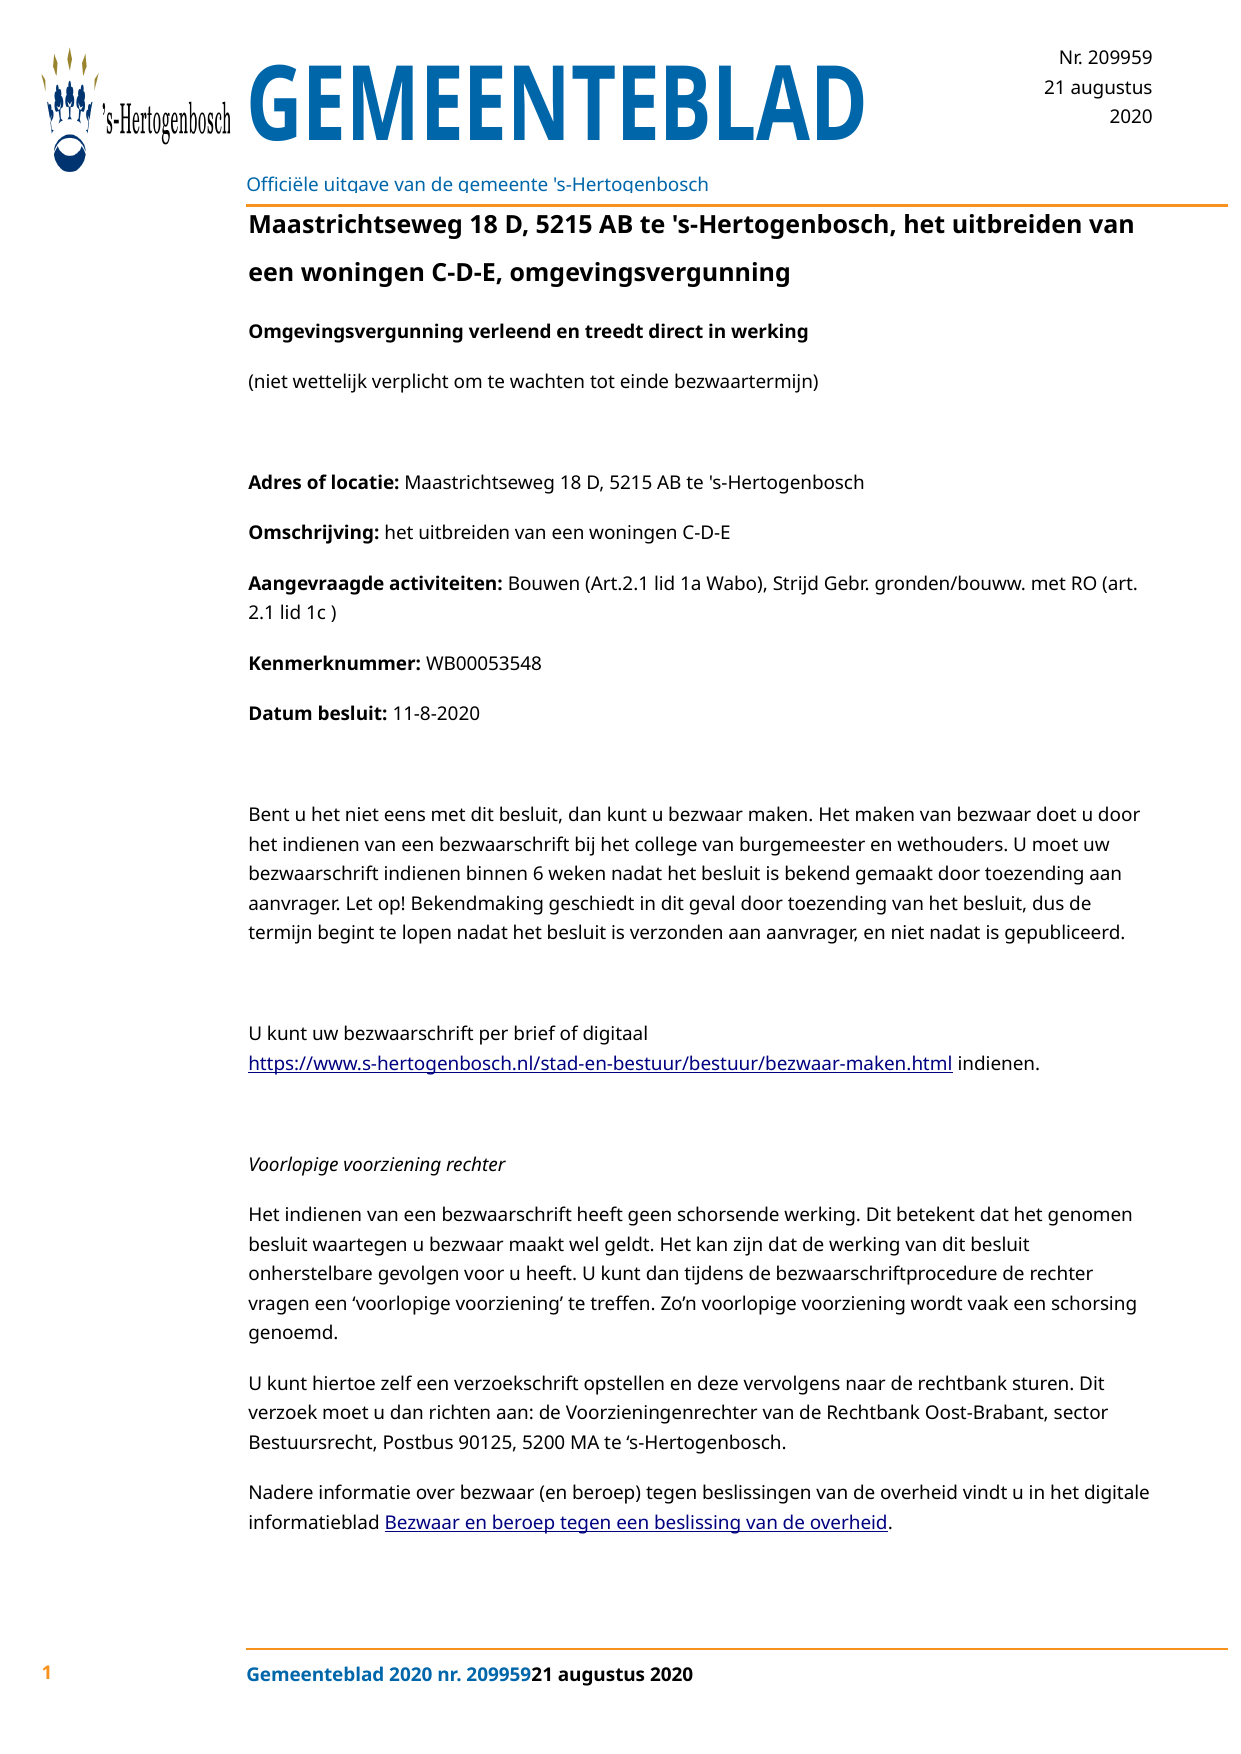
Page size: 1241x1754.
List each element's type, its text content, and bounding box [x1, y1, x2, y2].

text Voorlopige voorziening rechter [248, 1151, 1152, 1177]
text Datum besluit: 11-8-2020 [248, 700, 1152, 726]
text Nadere informatie over bezwaar (en beroep) tegen beslissingen van de overheid vindt u in het digitale informatieblad Bezwaar en beroep tegen een beslissing van de overheid. [248, 1479, 1152, 1535]
text Maastrichtseweg 18 D, 5215 AB te 's-Hertogenbosch, het uitbreiden van een woningen C-D-E, omgevingsvergunning [248, 207, 1152, 288]
text Omschrijving: het uitbreiden van een woningen C-D-E [248, 519, 1152, 545]
picture [41, 47, 231, 172]
text U kunt uw bezwaarschrift per brief of digitaal https://www.s-hertogenbosch.nl/stad-en-bestuur/bestuur/bezwaar-maken.html indienen. [248, 1020, 1152, 1076]
text Omgevingsvergunning verleend en treedt direct in werking [248, 318, 1152, 344]
text Kenmerknummer: WB00053548 [248, 650, 1152, 676]
text Aangevraagde activiteiten: Bouwen (Art.2.1 lid 1a Wabo), Strijd Gebr. gronden/bouww. met RO (art. 2.1 lid 1c ) [248, 570, 1152, 625]
text (niet wettelijk verplicht om te wachten tot einde bezwaartermijn) [248, 368, 1152, 394]
text Adres of locatie: Maastrichtseweg 18 D, 5215 AB te 's-Hertogenbosch [248, 469, 1152, 495]
text Bent u het niet eens met dit besluit, dan kunt u bezwaar maken. Het maken van bezwaar doet u door het indienen van een bezwaarschrift bij het college van burgemeester en wethouders. U moet uw bezwaarschrift indienen binnen 6 weken nadat het besluit is bekend gemaakt door toezending aan aanvrager. Let op! Bekendmaking geschiedt in dit geval door toezending van het besluit, dus de termijn begint te lopen nadat het besluit is verzonden aan aanvrager, en niet nadat is gepubliceerd. [248, 801, 1152, 945]
text U kunt hiertoe zelf een verzoekschrift opstellen en deze vervolgens naar de rechtbank sturen. Dit verzoek moet u dan richten aan: de Voorzieningenrechter van de Rechtbank Oost-Brabant, sector Bestuursrecht, Postbus 90125, 5200 MA te ‘s-Hertogenbosch. [248, 1370, 1152, 1455]
text Het indienen van een bezwaarschrift heeft geen schorsende werking. Dit betekent dat het genomen besluit waartegen u bezwaar maakt wel geldt. Het kan zijn dat de werking van dit besluit onherstelbare gevolgen voor u heeft. U kunt dan tijdens de bezwaarschriftprocedure de rechter vragen een ‘voorlopige voorziening’ te treffen. Zo’n voorlopige voorziening wordt vaak een schorsing genoemd. [248, 1201, 1152, 1345]
